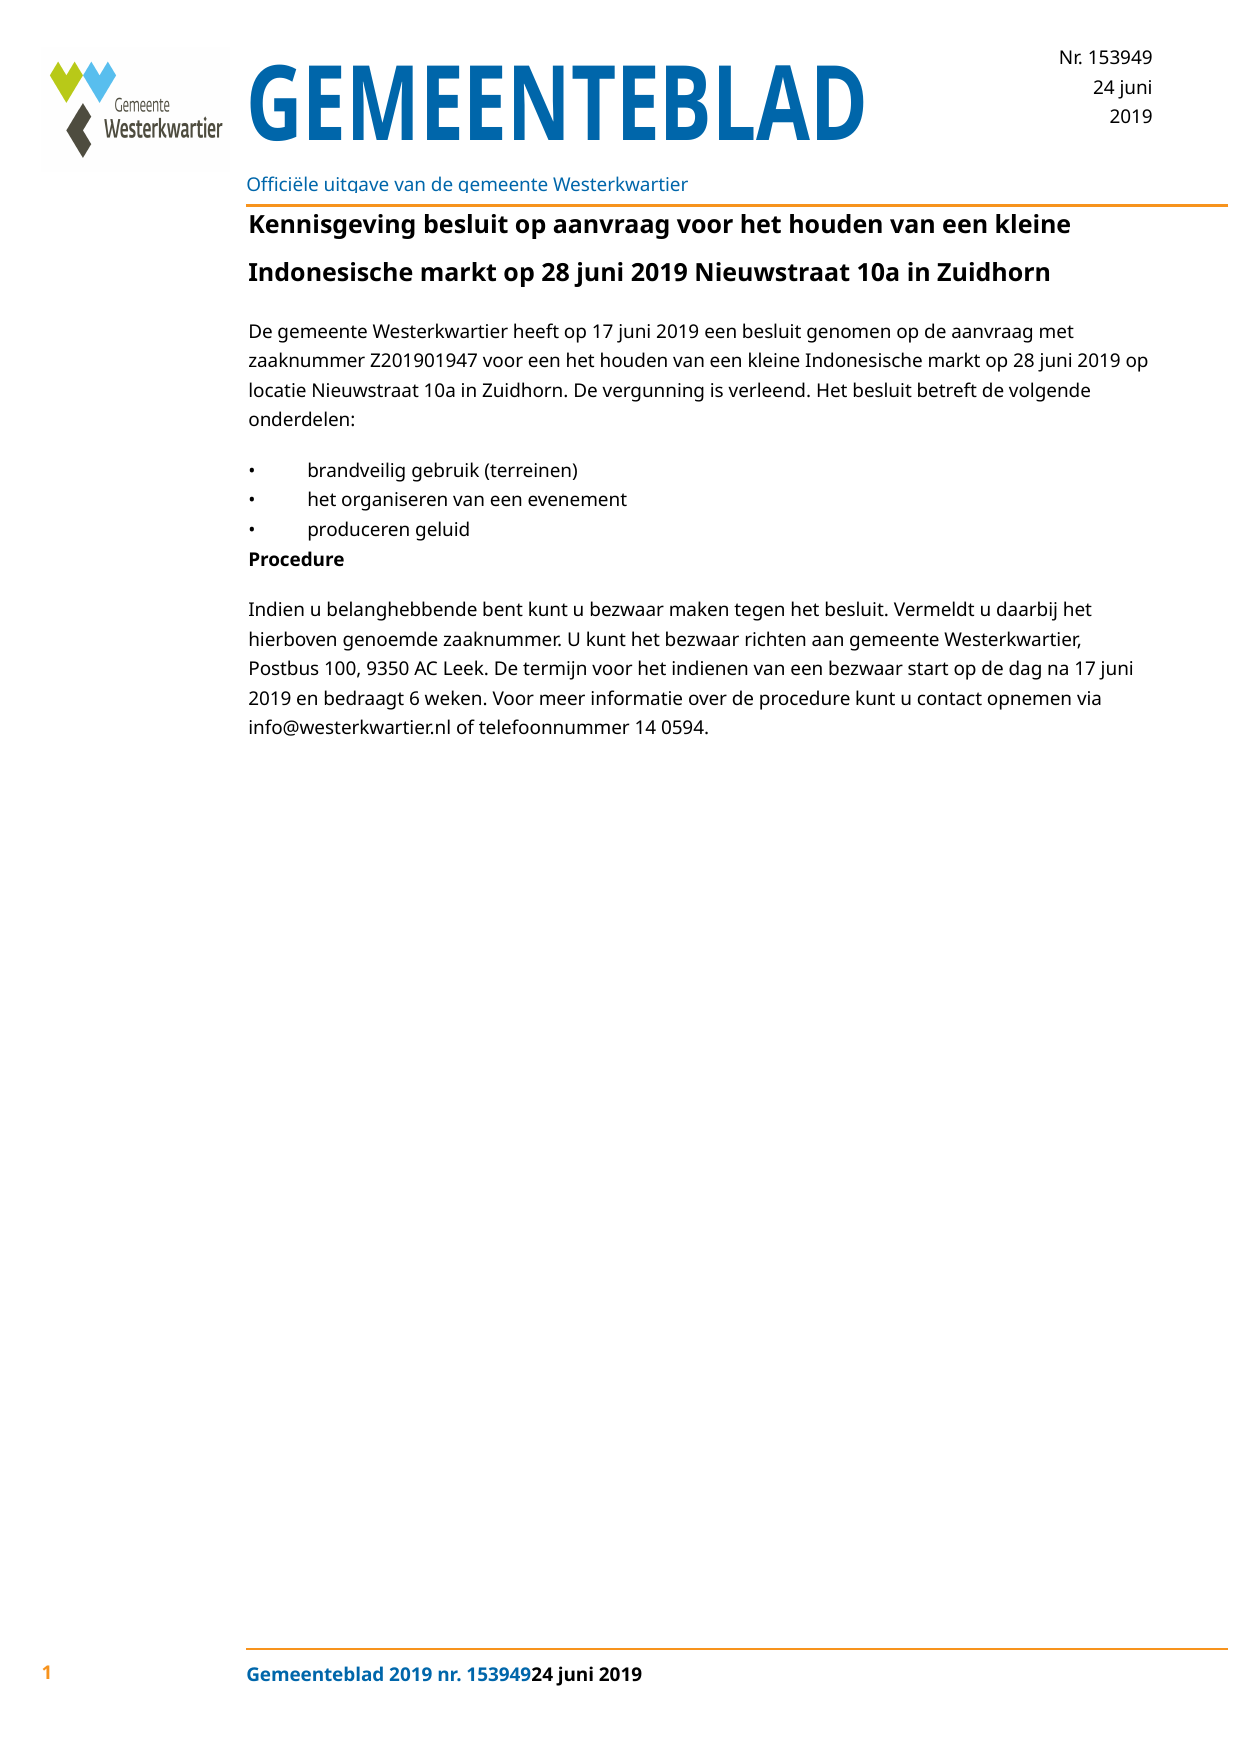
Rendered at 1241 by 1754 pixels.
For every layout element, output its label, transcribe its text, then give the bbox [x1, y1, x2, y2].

list het organiseren van een evenement [248, 487, 1152, 512]
text De gemeente Westerkwartier heeft op 17 juni 2019 een besluit genomen op de aanvraag met zaaknummer Z201901947 voor een het houden van een kleine Indonesische markt op 28 juni 2019 op locatie Nieuwstraat 10a in Zuidhorn. De vergunning is verleend. Het besluit betreft de volgende onderdelen: [248, 318, 1152, 432]
text Procedure [248, 546, 1152, 572]
list brandveilig gebruik (terreinen) [248, 457, 1152, 483]
list produceren geluid [248, 516, 1152, 542]
picture [41, 47, 231, 172]
text Kennisgeving besluit op aanvraag voor het houden van een kleine Indonesische markt op 28 juni 2019 Nieuwstraat 10a in Zuidhorn [248, 207, 1152, 288]
text Indien u belanghebbende bent kunt u bezwaar maken tegen het besluit. Vermeldt u daarbij het hierboven genoemde zaaknummer. U kunt het bezwaar richten aan gemeente Westerkwartier, Postbus 100, 9350 AC Leek. De termijn voor het indienen van een bezwaar start op de dag na 17 juni 2019 en bedraagt 6 weken. Voor meer informatie over de procedure kunt u contact opnemen via info@westerkwartier.nl of telefoonnummer 14 0594. [248, 596, 1152, 740]
